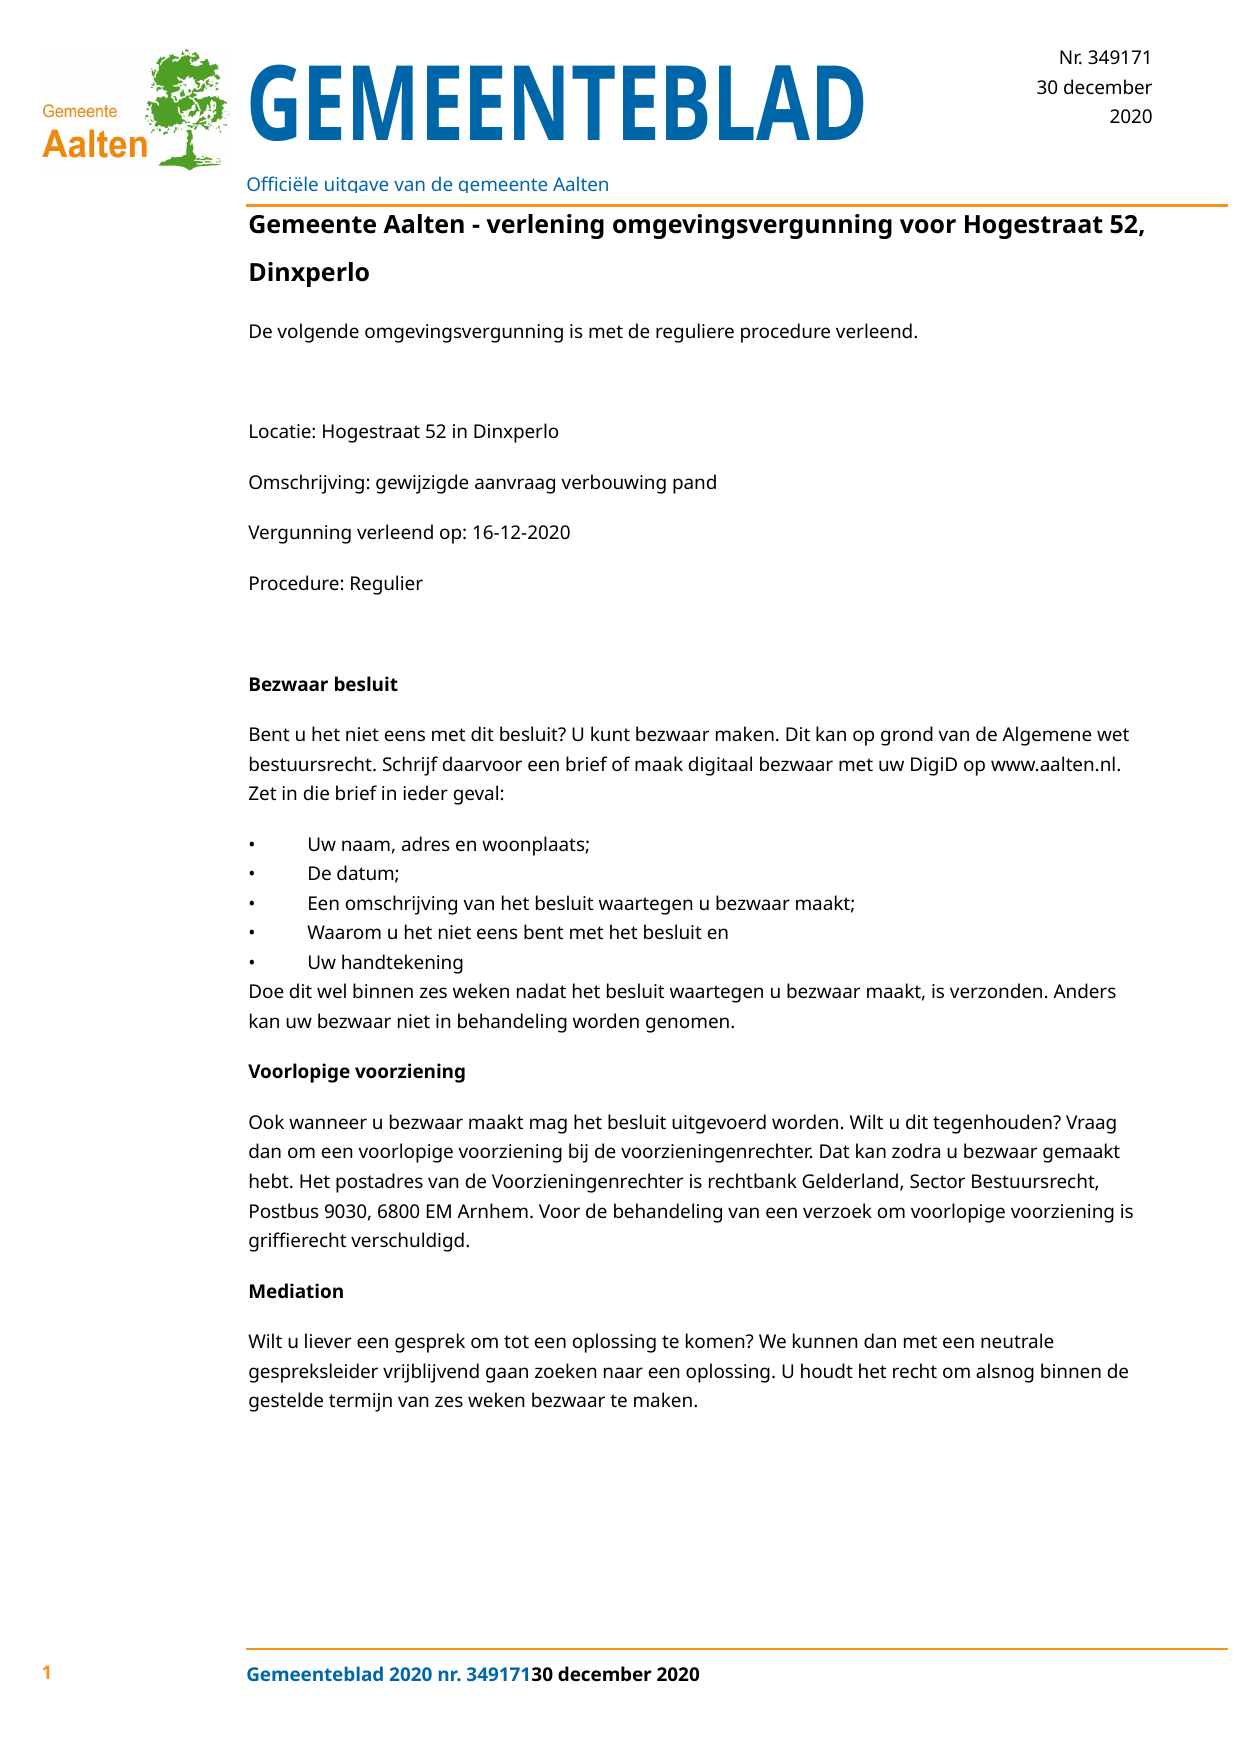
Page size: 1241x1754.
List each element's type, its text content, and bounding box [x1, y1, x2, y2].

list De datum; [248, 860, 1152, 886]
list Uw naam, adres en woonplaats; [248, 831, 1152, 857]
text Bent u het niet eens met dit besluit? U kunt bezwaar maken. Dit kan op grond van de Algemene wet bestuursrecht. Schrijf daarvoor een brief of maak digitaal bezwaar met uw DigiD op www.aalten.nl. Zet in die brief in ieder geval: [248, 721, 1152, 806]
text De volgende omgevingsvergunning is met de reguliere procedure verleend. [248, 318, 1152, 344]
text Ook wanneer u bezwaar maakt mag het besluit uitgevoerd worden. Wilt u dit tegenhouden? Vraag dan om een voorlopige voorziening bij de voorzieningenrechter. Dat kan zodra u bezwaar gemaakt hebt. Het postadres van de Voorzieningenrechter is rechtbank Gelderland, Sector Bestuursrecht, Postbus 9030, 6800 EM Arnhem. Voor de behandeling van een verzoek om voorlopige voorziening is griffierecht verschuldigd. [248, 1109, 1152, 1253]
picture [41, 47, 231, 172]
text Vergunning verleend op: 16-12-2020 [248, 519, 1152, 545]
text Procedure: Regulier [248, 570, 1152, 596]
text Mediation [248, 1278, 1152, 1304]
text Omschrijving: gewijzigde aanvraag verbouwing pand [248, 469, 1152, 495]
list Uw handtekening [248, 949, 1152, 975]
text Bezwaar besluit [248, 671, 1152, 697]
text Gemeente Aalten - verlening omgevingsvergunning voor Hogestraat 52, Dinxperlo [248, 207, 1152, 288]
list Waarom u het niet eens bent met het besluit en [248, 919, 1152, 945]
text Voorlopige voorziening [248, 1059, 1152, 1084]
list Een omschrijving van het besluit waartegen u bezwaar maakt; [248, 890, 1152, 916]
text Locatie: Hogestraat 52 in Dinxperlo [248, 419, 1152, 444]
text Doe dit wel binnen zes weken nadat het besluit waartegen u bezwaar maakt, is verzonden. Anders kan uw bezwaar niet in behandeling worden genomen. [248, 979, 1152, 1034]
text Wilt u liever een gesprek om tot een oplossing te komen? We kunnen dan met een neutrale gespreksleider vrijblijvend gaan zoeken naar een oplossing. U houdt het recht om alsnog binnen de gestelde termijn van zes weken bezwaar te maken. [248, 1328, 1152, 1413]
